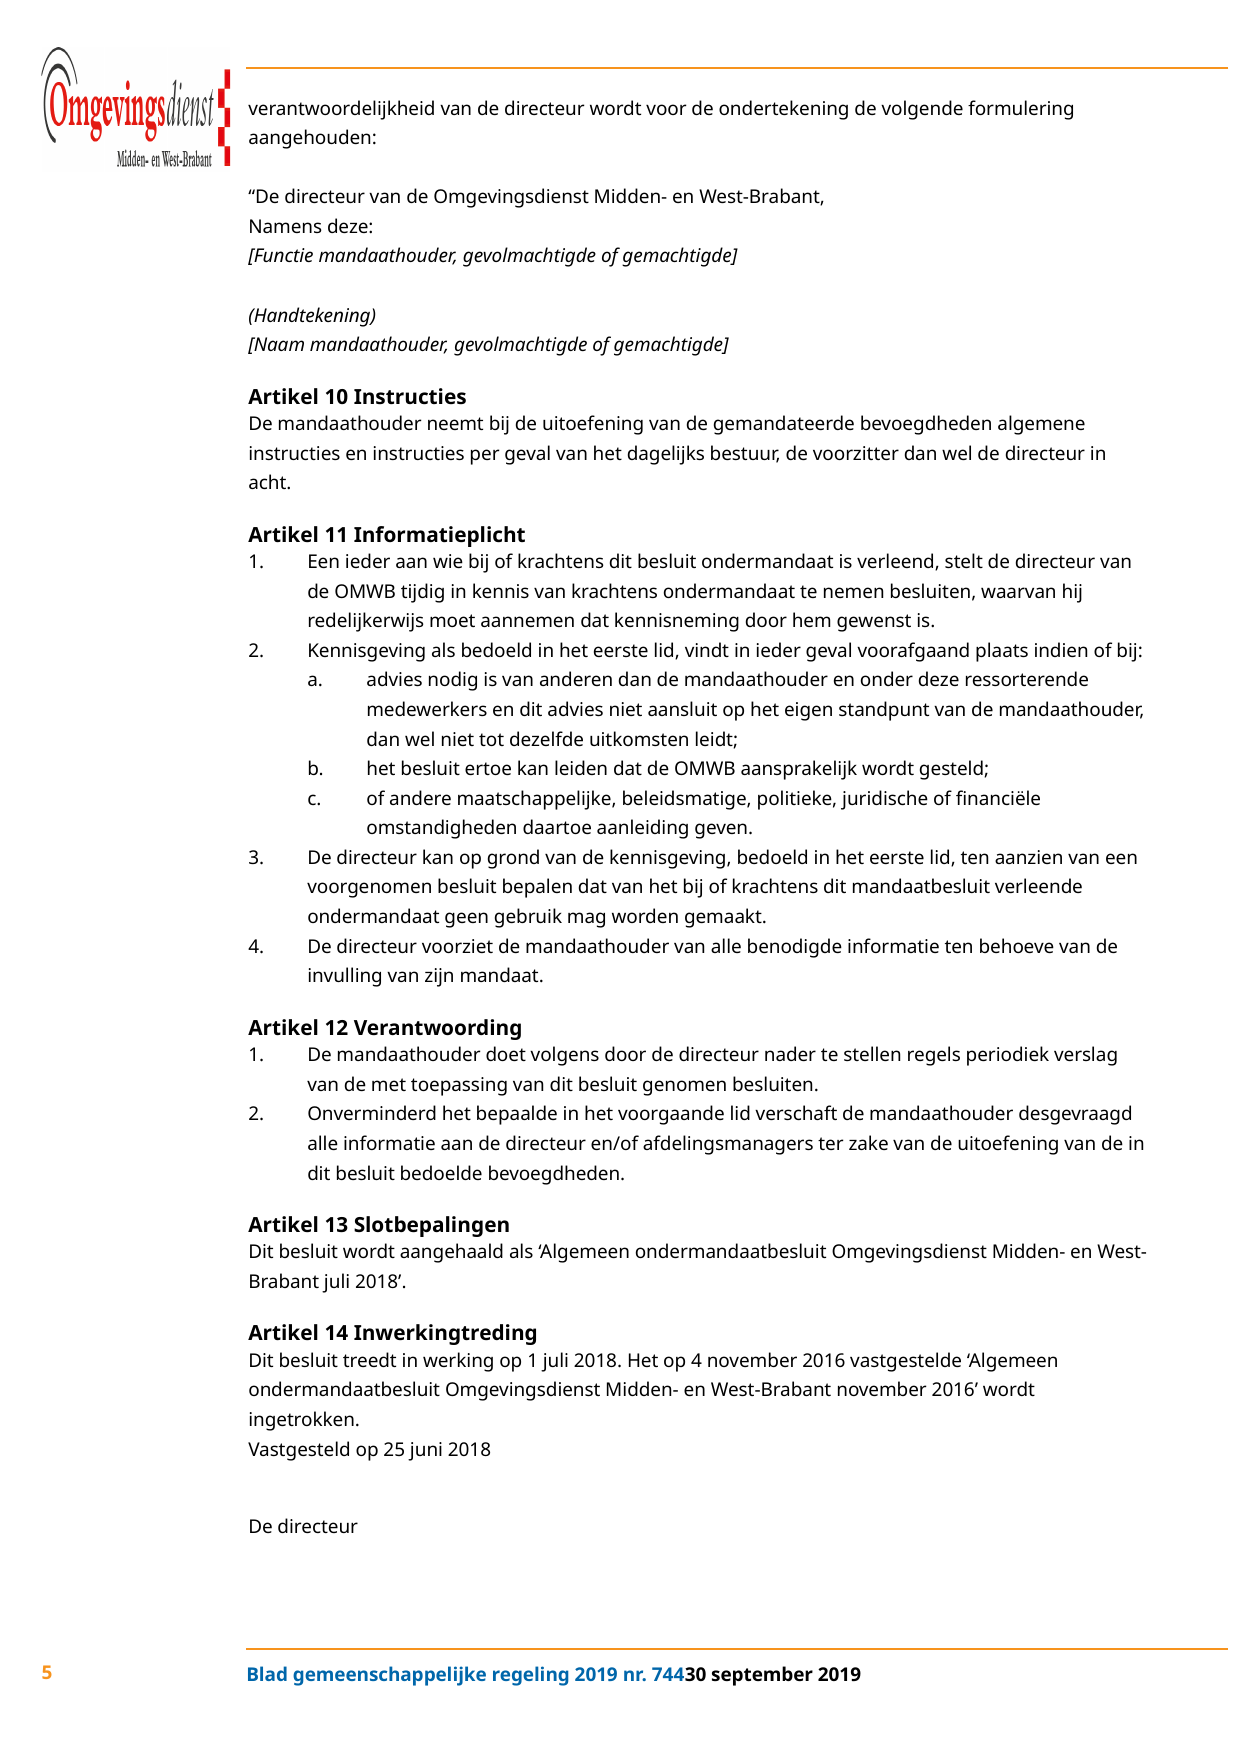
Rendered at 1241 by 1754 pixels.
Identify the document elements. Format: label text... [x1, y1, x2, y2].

text De directeur [248, 1513, 1152, 1539]
text Vastgesteld op 25 juni 2018 [248, 1436, 1152, 1461]
text Artikel 10 Instructies [248, 382, 1152, 410]
list Kennisgeving als bedoeld in het eerste lid, vindt in ieder geval voorafgaand plaats indien of bij: [248, 637, 1152, 663]
picture [41, 47, 231, 172]
text De mandaathouder neemt bij de uitoefening van de gemandateerde bevoegdheden algemene instructies en instructies per geval van het dagelijks bestuur, de voorzitter dan wel de directeur in acht. [248, 410, 1152, 495]
text Artikel 11 Informatieplicht [248, 520, 1152, 548]
list De mandaathouder doet volgens door de directeur nader te stellen regels periodiek verslag van de met toepassing van dit besluit genomen besluiten. [248, 1041, 1152, 1097]
text Dit besluit treedt in werking op 1 juli 2018. Het op 4 november 2016 vastgestelde ‘Algemeen ondermandaatbesluit Omgevingsdienst Midden- en West-Brabant november 2016’ wordt ingetrokken. [248, 1347, 1152, 1432]
list De directeur voorziet de mandaathouder van alle benodigde informatie ten behoeve van de invulling van zijn mandaat. [248, 933, 1152, 988]
text Dit besluit wordt aangehaald als ‘Algemeen ondermandaatbesluit Omgevingsdienst Midden- en West-Brabant juli 2018’. [248, 1238, 1152, 1294]
text Namens deze: [248, 213, 1152, 239]
list Een ieder aan wie bij of krachtens dit besluit ondermandaat is verleend, stelt de directeur van de OMWB tijdig in kennis van krachtens ondermandaat te nemen besluiten, waarvan hij redelijkerwijs moet aannemen dat kennisneming door hem gewenst is. [248, 548, 1152, 633]
text [Naam mandaathouder, gevolmachtigde of gemachtigde] [248, 331, 1152, 357]
text Artikel 13 Slotbepalingen [248, 1210, 1152, 1238]
text “De directeur van de Omgevingsdienst Midden- en West-Brabant, [248, 183, 1152, 209]
text [Functie mandaathouder, gevolmachtigde of gemachtigde] [248, 243, 1152, 268]
text verantwoordelijkheid van de directeur wordt voor de ondertekening de volgende formulering aangehouden: [248, 95, 1152, 150]
text Artikel 14 Inwerkingtreding [248, 1318, 1152, 1347]
list Onverminderd het bepaalde in het voorgaande lid verschaft de mandaathouder desgevraagd alle informatie aan de directeur en/of afdelingsmanagers ter zake van de uitoefening van de in dit besluit bedoelde bevoegdheden. [248, 1101, 1152, 1185]
list het besluit ertoe kan leiden dat de OMWB aansprakelijk wordt gesteld; [307, 755, 1152, 781]
text Artikel 12 Verantwoording [248, 1013, 1152, 1041]
text (Handtekening) [248, 302, 1152, 328]
list De directeur kan op grond van de kennisgeving, bedoeld in het eerste lid, ten aanzien van een voorgenomen besluit bepalen dat van het bij of krachtens dit mandaatbesluit verleende ondermandaat geen gebruik mag worden gemaakt. [248, 844, 1152, 929]
list advies nodig is van anderen dan de mandaathouder en onder deze ressorterende medewerkers en dit advies niet aansluit op het eigen standpunt van de mandaathouder, dan wel niet tot dezelfde uitkomsten leidt; [307, 667, 1152, 752]
list of andere maatschappelijke, beleidsmatige, politieke, juridische of financiële omstandigheden daartoe aanleiding geven. [307, 785, 1152, 840]
